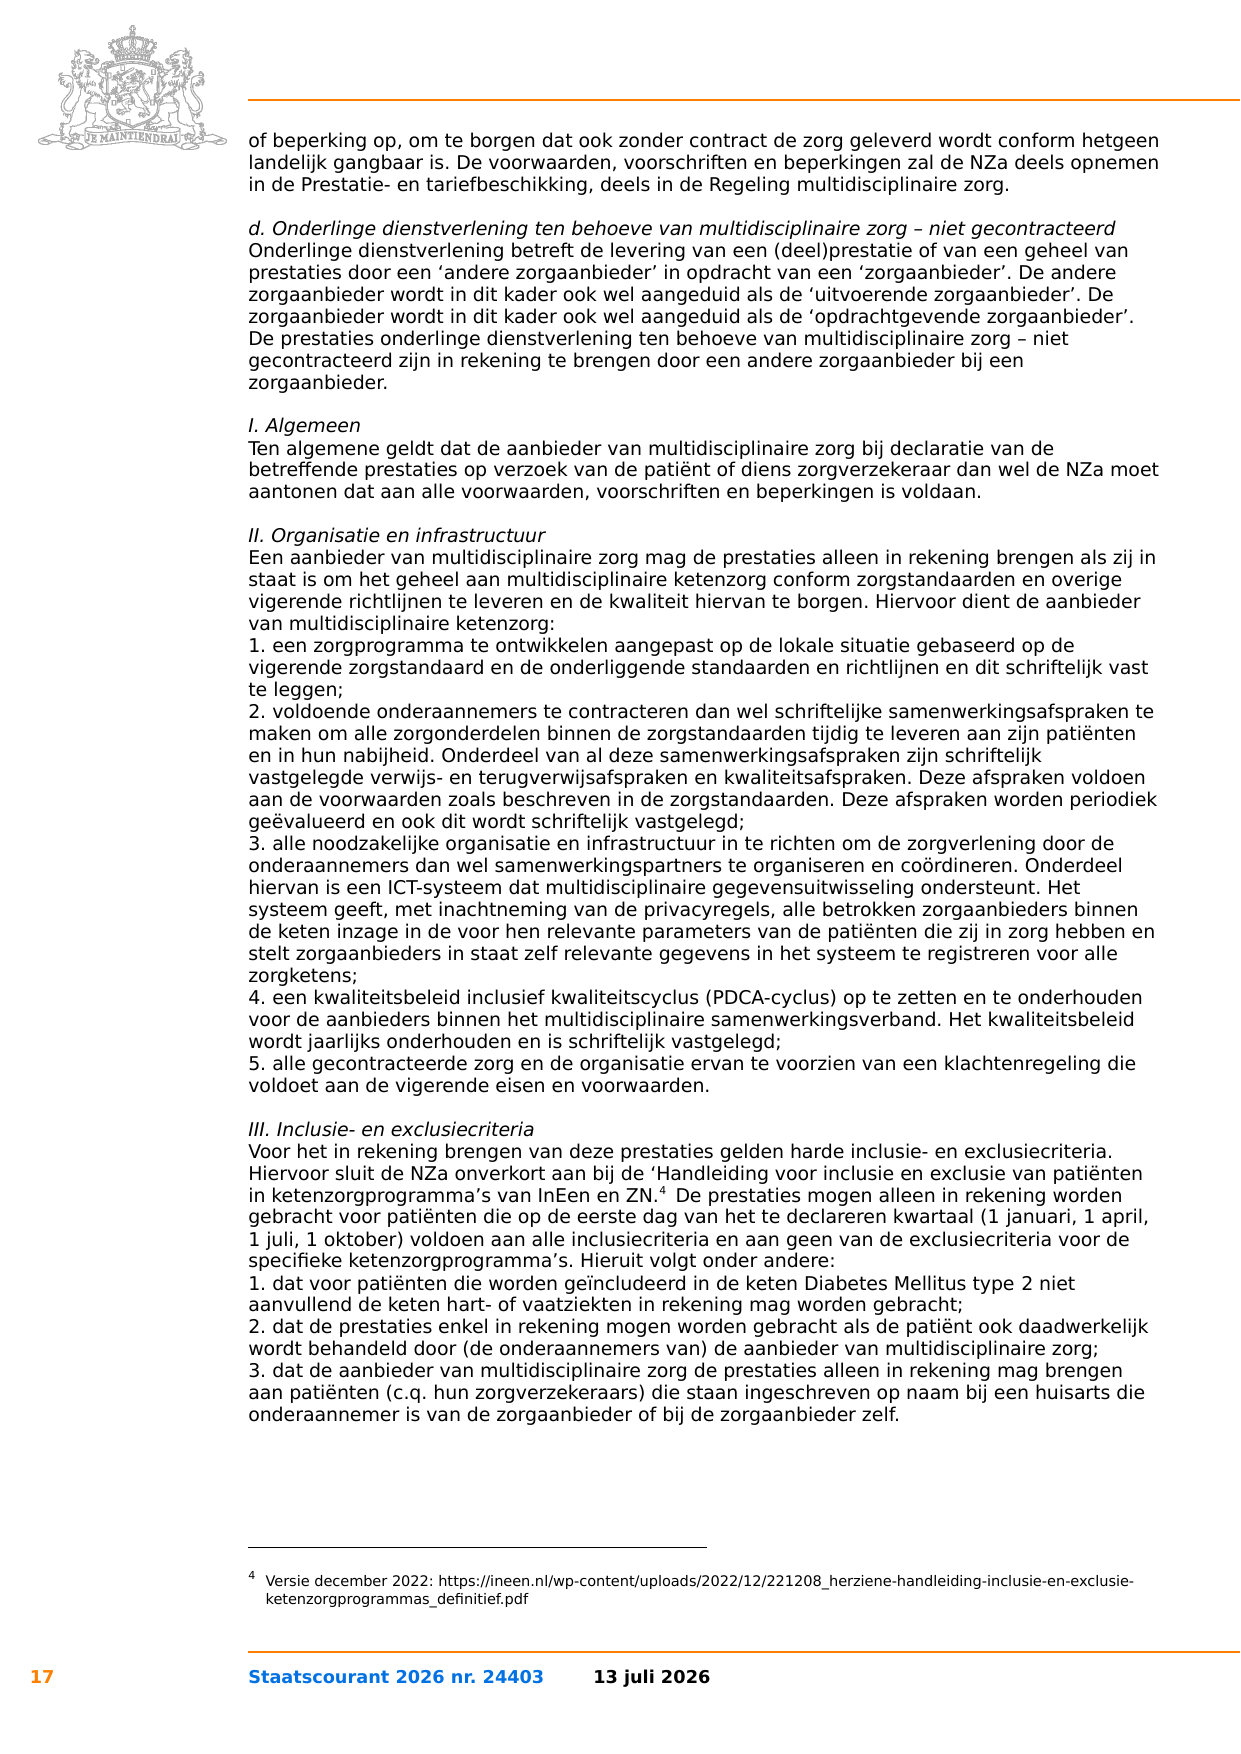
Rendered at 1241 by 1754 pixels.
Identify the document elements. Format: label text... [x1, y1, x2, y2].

text 3. alle noodzakelijke organisatie en infrastructuur in te richten om de zorgverlening door de onderaannemers dan wel samenwerkingspartners te organiseren en coördineren. Onderdeel hiervan is een ICT-systeem dat multidisciplinaire gegevensuitwisseling ondersteunt. Het systeem geeft, met inachtneming van de privacyregels, alle betrokken zorgaanbieders binnen de keten inzage in de voor hen relevante parameters van de patiënten die zij in zorg hebben en stelt zorgaanbieders in staat zelf relevante gegevens in het systeem te registreren voor alle zorgketens; [248, 833, 1163, 987]
subtitle I. Algemeen [248, 415, 1163, 437]
text Voor het in rekening brengen van deze prestaties gelden harde inclusie- en exclusiecriteria. Hiervoor sluit de NZa onverkort aan bij de ‘Handleiding voor inclusie en exclusie van patiënten in ketenzorgprogramma’s van InEen en ZN. De prestaties mogen alleen in rekening worden gebracht voor patiënten die op de eerste dag van het te declareren kwartaal (1 januari, 1 april, 1 juli, 1 oktober) voldoen aan alle inclusiecriteria en aan geen van de exclusiecriteria voor de specifieke ketenzorgprogramma’s. Hieruit volgt onder andere: [248, 1141, 1163, 1272]
subtitle II. Organisatie en infrastructuur [248, 525, 1163, 547]
text 2. voldoende onderaannemers te contracteren dan wel schriftelijke samenwerkingsafspraken te maken om alle zorgonderdelen binnen de zorgstandaarden tijdig te leveren aan zijn patiënten en in hun nabijheid. Onderdeel van al deze samenwerkingsafspraken zijn schriftelijk vastgelegde verwijs- en terugverwijsafspraken en kwaliteitsafspraken. Deze afspraken voldoen aan de voorwaarden zoals beschreven in de zorgstandaarden. Deze afspraken worden periodiek geëvalueerd en ook dit wordt schriftelijk vastgelegd; [248, 701, 1163, 833]
text Versie december 2022: https://ineen.nl/wp-content/uploads/2022/12/221208_herziene-handleiding-inclusie-en-exclusie-ketenzorgprogrammas_definitief.pdf [248, 1569, 1163, 1608]
text 4. een kwaliteitsbeleid inclusief kwaliteitscyclus (PDCA-cyclus) op te zetten en te onderhouden voor de aanbieders binnen het multidisciplinaire samenwerkingsverband. Het kwaliteitsbeleid wordt jaarlijks onderhouden en is schriftelijk vastgelegd; [248, 987, 1163, 1053]
text 2. dat de prestaties enkel in rekening mogen worden gebracht als de patiënt ook daadwerkelijk wordt behandeld door (de onderaannemers van) de aanbieder van multidisciplinaire zorg; [248, 1316, 1163, 1360]
text of beperking op, om te borgen dat ook zonder contract de zorg geleverd wordt conform hetgeen landelijk gangbaar is. De voorwaarden, voorschriften en beperkingen zal de NZa deels opnemen in de Prestatie- en tariefbeschikking, deels in de Regeling multidisciplinaire zorg. [248, 130, 1163, 196]
text 5. alle gecontracteerde zorg en de organisatie ervan te voorzien van een klachtenregeling die voldoet aan de vigerende eisen en voorwaarden. [248, 1053, 1163, 1097]
subtitle III. Inclusie- en exclusiecriteria [248, 1118, 1163, 1141]
picture [38, 25, 227, 150]
text 1. een zorgprogramma te ontwikkelen aangepast op de lokale situatie gebaseerd op de vigerende zorgstandaard en de onderliggende standaarden en richtlijnen en dit schriftelijk vast te leggen; [248, 635, 1163, 701]
text 3. dat de aanbieder van multidisciplinaire zorg de prestaties alleen in rekening mag brengen aan patiënten (c.q. hun zorgverzekeraars) die staan ingeschreven op naam bij een huisarts die onderaannemer is van de zorgaanbieder of bij de zorgaanbieder zelf. [248, 1360, 1163, 1426]
text Onderlinge dienstverlening betreft de levering van een (deel)prestatie of van een geheel van prestaties door een ‘andere zorgaanbieder’ in opdracht van een ‘zorgaanbieder’. De andere zorgaanbieder wordt in dit kader ook wel aangeduid als de ‘uitvoerende zorgaanbieder’. De zorgaanbieder wordt in dit kader ook wel aangeduid als de ‘opdrachtgevende zorgaanbieder’. De prestaties onderlinge dienstverlening ten behoeve van multidisciplinaire zorg – niet gecontracteerd zijn in rekening te brengen door een andere zorgaanbieder bij een zorgaanbieder. [248, 240, 1163, 393]
text Ten algemene geldt dat de aanbieder van multidisciplinaire zorg bij declaratie van de betreffende prestaties op verzoek van de patiënt of diens zorgverzekeraar dan wel de NZa moet aantonen dat aan alle voorwaarden, voorschriften en beperkingen is voldaan. [248, 437, 1163, 503]
subtitle d. Onderlinge dienstverlening ten behoeve van multidisciplinaire zorg – niet gecontracteerd [248, 218, 1163, 240]
text Een aanbieder van multidisciplinaire zorg mag de prestaties alleen in rekening brengen als zij in staat is om het geheel aan multidisciplinaire ketenzorg conform zorgstandaarden en overige vigerende richtlijnen te leveren en de kwaliteit hiervan te borgen. Hiervoor dient de aanbieder van multidisciplinaire ketenzorg: [248, 547, 1163, 635]
text 1. dat voor patiënten die worden geïncludeerd in de keten Diabetes Mellitus type 2 niet aanvullend de keten hart- of vaatziekten in rekening mag worden gebracht; [248, 1272, 1163, 1316]
